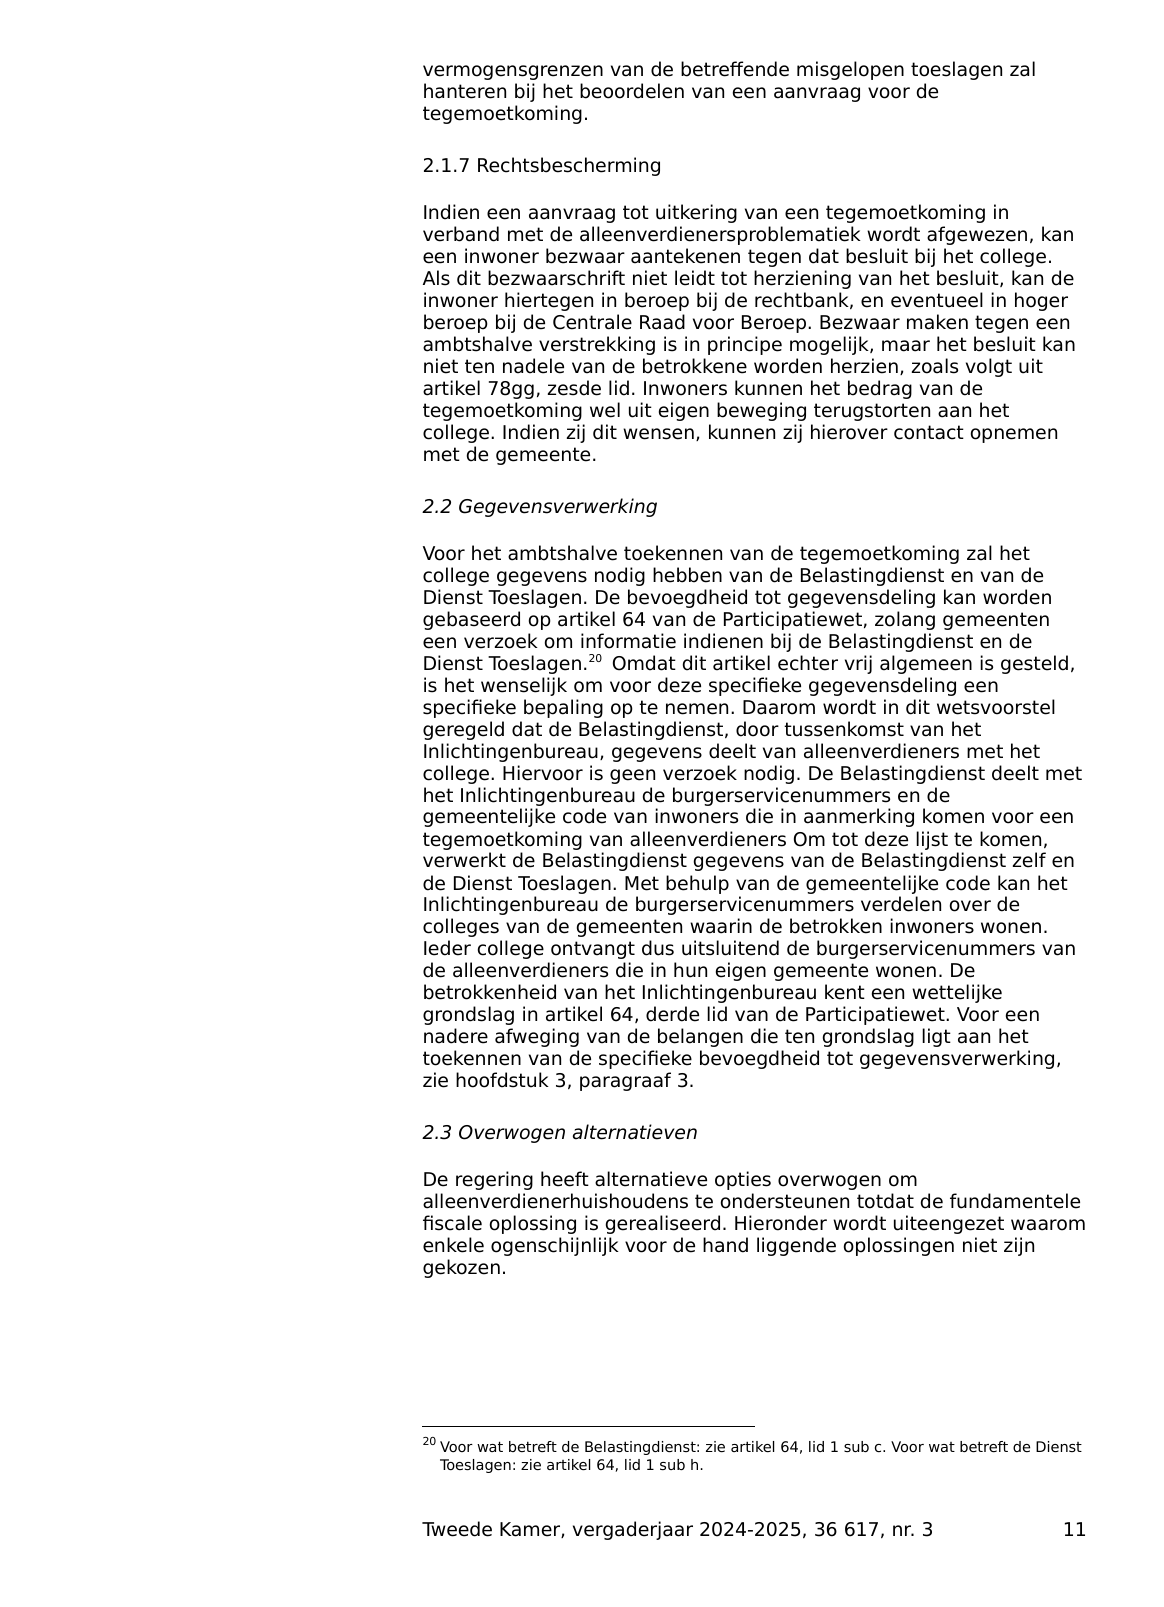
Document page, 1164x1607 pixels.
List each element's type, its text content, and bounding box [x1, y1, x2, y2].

text Indien een aanvraag tot uitkering van een tegemoetkoming in verband met de alleenverdienersproblematiek wordt afgewezen, kan een inwoner bezwaar aantekenen tegen dat besluit bij het college. Als dit bezwaarschrift niet leidt tot herziening van het besluit, kan de inwoner hiertegen in beroep bij de rechtbank, en eventueel in hoger beroep bij de Centrale Raad voor Beroep. Bezwaar maken tegen een ambtshalve verstrekking is in principe mogelijk, maar het besluit kan niet ten nadele van de betrokkene worden herzien, zoals volgt uit artikel 78gg, zesde lid. Inwoners kunnen het bedrag van de tegemoetkoming wel uit eigen beweging terugstorten aan het college. Indien zij dit wensen, kunnen zij hierover contact opnemen met de gemeente. [422, 202, 1087, 466]
text De regering heeft alternatieve opties overwogen om alleenverdienerhuishoudens te ondersteunen totdat de fundamentele fiscale oplossing is gerealiseerd. Hieronder wordt uiteengezet waarom enkele ogenschijnlijk voor de hand liggende oplossingen niet zijn gekozen. [422, 1169, 1087, 1279]
subtitle 2.2 Gegevensverwerking [422, 496, 1087, 518]
text vermogensgrenzen van de betreffende misgelopen toeslagen zal hanteren bij het beoordelen van een aanvraag voor de tegemoetkoming. [422, 59, 1087, 125]
subtitle 2.3 Overwogen alternatieven [422, 1122, 1087, 1144]
subtitle 2.1.7 Rechtsbescherming [422, 155, 1087, 177]
text Voor wat betreft de Belastingdienst: zie artikel 64, lid 1 sub c. Voor wat betreft de Dienst Toeslagen: zie artikel 64, lid 1 sub h. [422, 1435, 1087, 1474]
text Voor het ambtshalve toekennen van de tegemoetkoming zal het college gegevens nodig hebben van de Belastingdienst en van de Dienst Toeslagen. De bevoegdheid tot gegevensdeling kan worden gebaseerd op artikel 64 van de Participatiewet, zolang gemeenten een verzoek om informatie indienen bij de Belastingdienst en de Dienst Toeslagen. Omdat dit artikel echter vrij algemeen is gesteld, is het wenselijk om voor deze specifieke gegevensdeling een specifieke bepaling op te nemen. Daarom wordt in dit wetsvoorstel geregeld dat de Belastingdienst, door tussenkomst van het Inlichtingenbureau, gegevens deelt van alleenverdieners met het college. Hiervoor is geen verzoek nodig. De Belastingdienst deelt met het Inlichtingenbureau de burgerservicenummers en de gemeentelijke code van inwoners die in aanmerking komen voor een tegemoetkoming van alleenverdieners Om tot deze lijst te komen, verwerkt de Belastingdienst gegevens van de Belastingdienst zelf en de Dienst Toeslagen. Met behulp van de gemeentelijke code kan het Inlichtingenbureau de burgerservicenummers verdelen over de colleges van de gemeenten waarin de betrokken inwoners wonen. Ieder college ontvangt dus uitsluitend de burgerservicenummers van de alleenverdieners die in hun eigen gemeente wonen. De betrokkenheid van het Inlichtingenbureau kent een wettelijke grondslag in artikel 64, derde lid van de Participatiewet. Voor een nadere afweging van de belangen die ten grondslag ligt aan het toekennen van de specifieke bevoegdheid tot gegevensverwerking, zie hoofdstuk 3, paragraaf 3. [422, 543, 1087, 1092]
